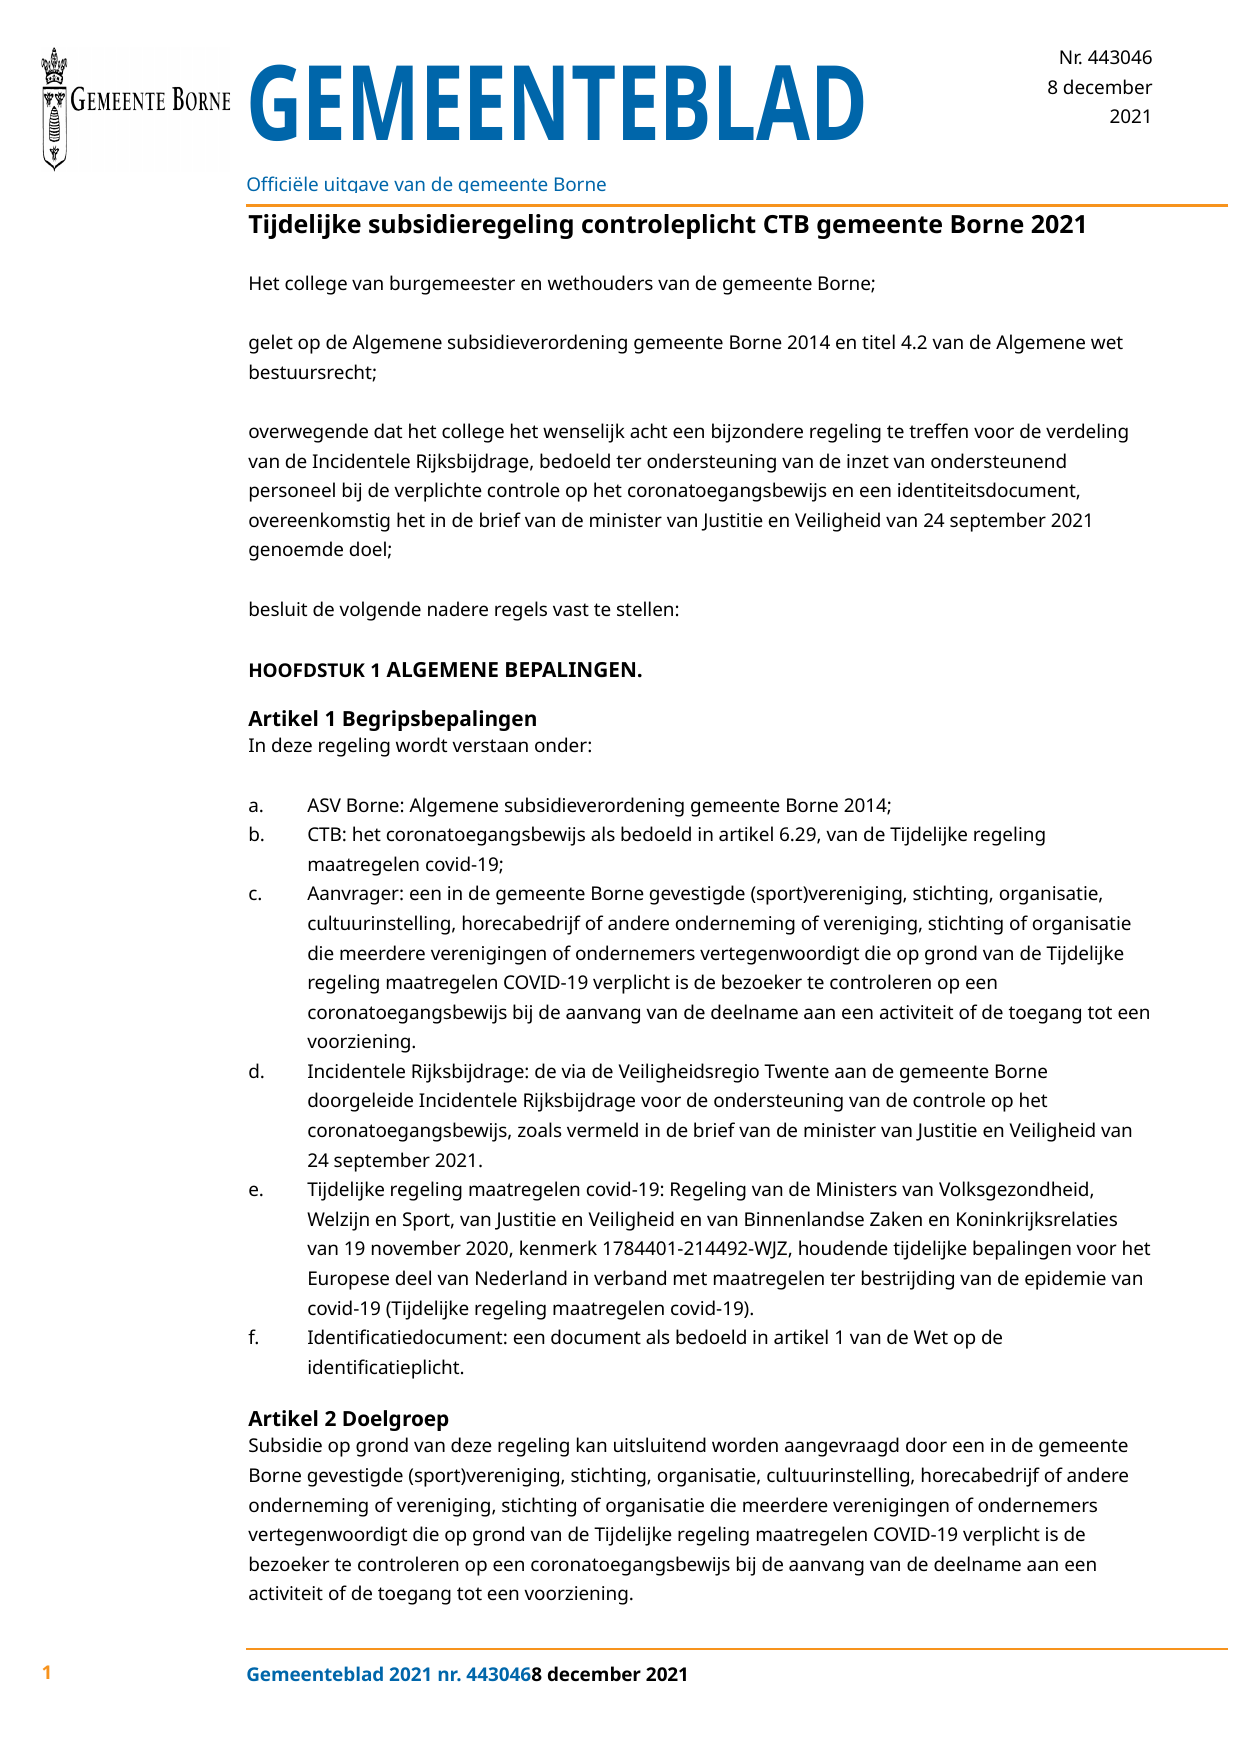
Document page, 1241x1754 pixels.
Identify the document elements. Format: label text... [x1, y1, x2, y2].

list Aanvrager: een in de gemeente Borne gevestigde (sport)vereniging, stichting, organisatie, cultuurinstelling, horecabedrijf of andere onderneming of vereniging, stichting of organisatie die meerdere verenigingen of ondernemers vertegenwoordigt die op grond van de Tijdelijke regeling maatregelen COVID-19 verplicht is de bezoeker te controleren op een coronatoegangsbewijs bij de aanvang van de deelname aan een activiteit of de toegang tot een voorziening. [248, 881, 1152, 1054]
list ASV Borne: Algemene subsidieverordening gemeente Borne 2014; [248, 792, 1152, 817]
list CTB: het coronatoegangsbewijs als bedoeld in artikel 6.29, van de Tijdelijke regeling maatregelen covid-19; [248, 821, 1152, 877]
list Tijdelijke regeling maatregelen covid-19: Regeling van de Ministers van Volksgezondheid, Welzijn en Sport, van Justitie en Veiligheid en van Binnenlandse Zaken en Koninkrijksrelaties van 19 november 2020, kenmerk 1784401-214492-WJZ, houdende tijdelijke bepalingen voor het Europese deel van Nederland in verband met maatregelen ter bestrijding van de epidemie van covid-19 (Tijdelijke regeling maatregelen covid-19). [248, 1176, 1152, 1320]
text Het college van burgemeester en wethouders van de gemeente Borne; [248, 270, 1152, 296]
text Artikel 2 Doelgroep [248, 1404, 1152, 1433]
text In deze regeling wordt verstaan onder: [248, 733, 1152, 758]
picture [41, 47, 231, 172]
text overwegende dat het college het wenselijk acht een bijzondere regeling te treffen voor de verdeling van de Incidentele Rijksbijdrage, bedoeld ter ondersteuning van de inzet van ondersteunend personeel bij de verplichte controle op het coronatoegangsbewijs en een identiteitsdocument, overeenkomstig het in de brief van de minister van Justitie en Veiligheid van 24 september 2021 genoemde doel; [248, 418, 1152, 562]
text Subsidie op grond van deze regeling kan uitsluitend worden aangevraagd door een in de gemeente Borne gevestigde (sport)vereniging, stichting, organisatie, cultuurinstelling, horecabedrijf of andere onderneming of vereniging, stichting of organisatie die meerdere verenigingen of ondernemers vertegenwoordigt die op grond van de Tijdelijke regeling maatregelen COVID-19 verplicht is de bezoeker te controleren op een coronatoegangsbewijs bij de aanvang van de deelname aan een activiteit of de toegang tot een voorziening. [248, 1433, 1152, 1606]
list Incidentele Rijksbijdrage: de via de Veiligheidsregio Twente aan de gemeente Borne doorgeleide Incidentele Rijksbijdrage voor de ondersteuning van de controle op het coronatoegangsbewijs, zoals vermeld in de brief van de minister van Justitie en Veiligheid van 24 september 2021. [248, 1058, 1152, 1172]
text Artikel 1 Begripsbepalingen [248, 704, 1152, 733]
text besluit de volgende nadere regels vast te stellen: [248, 596, 1152, 621]
list Identificatiedocument: een document als bedoeld in artikel 1 van de Wet op de identificatieplicht. [248, 1324, 1152, 1379]
text Tijdelijke subsidieregeling controleplicht CTB gemeente Borne 2021 [248, 207, 1152, 241]
text gelet op de Algemene subsidieverordening gemeente Borne 2014 en titel 4.2 van de Algemene wet bestuursrecht; [248, 329, 1152, 385]
text HOOFDSTUK 1 ALGEMENE BEPALINGEN. [248, 655, 1152, 683]
